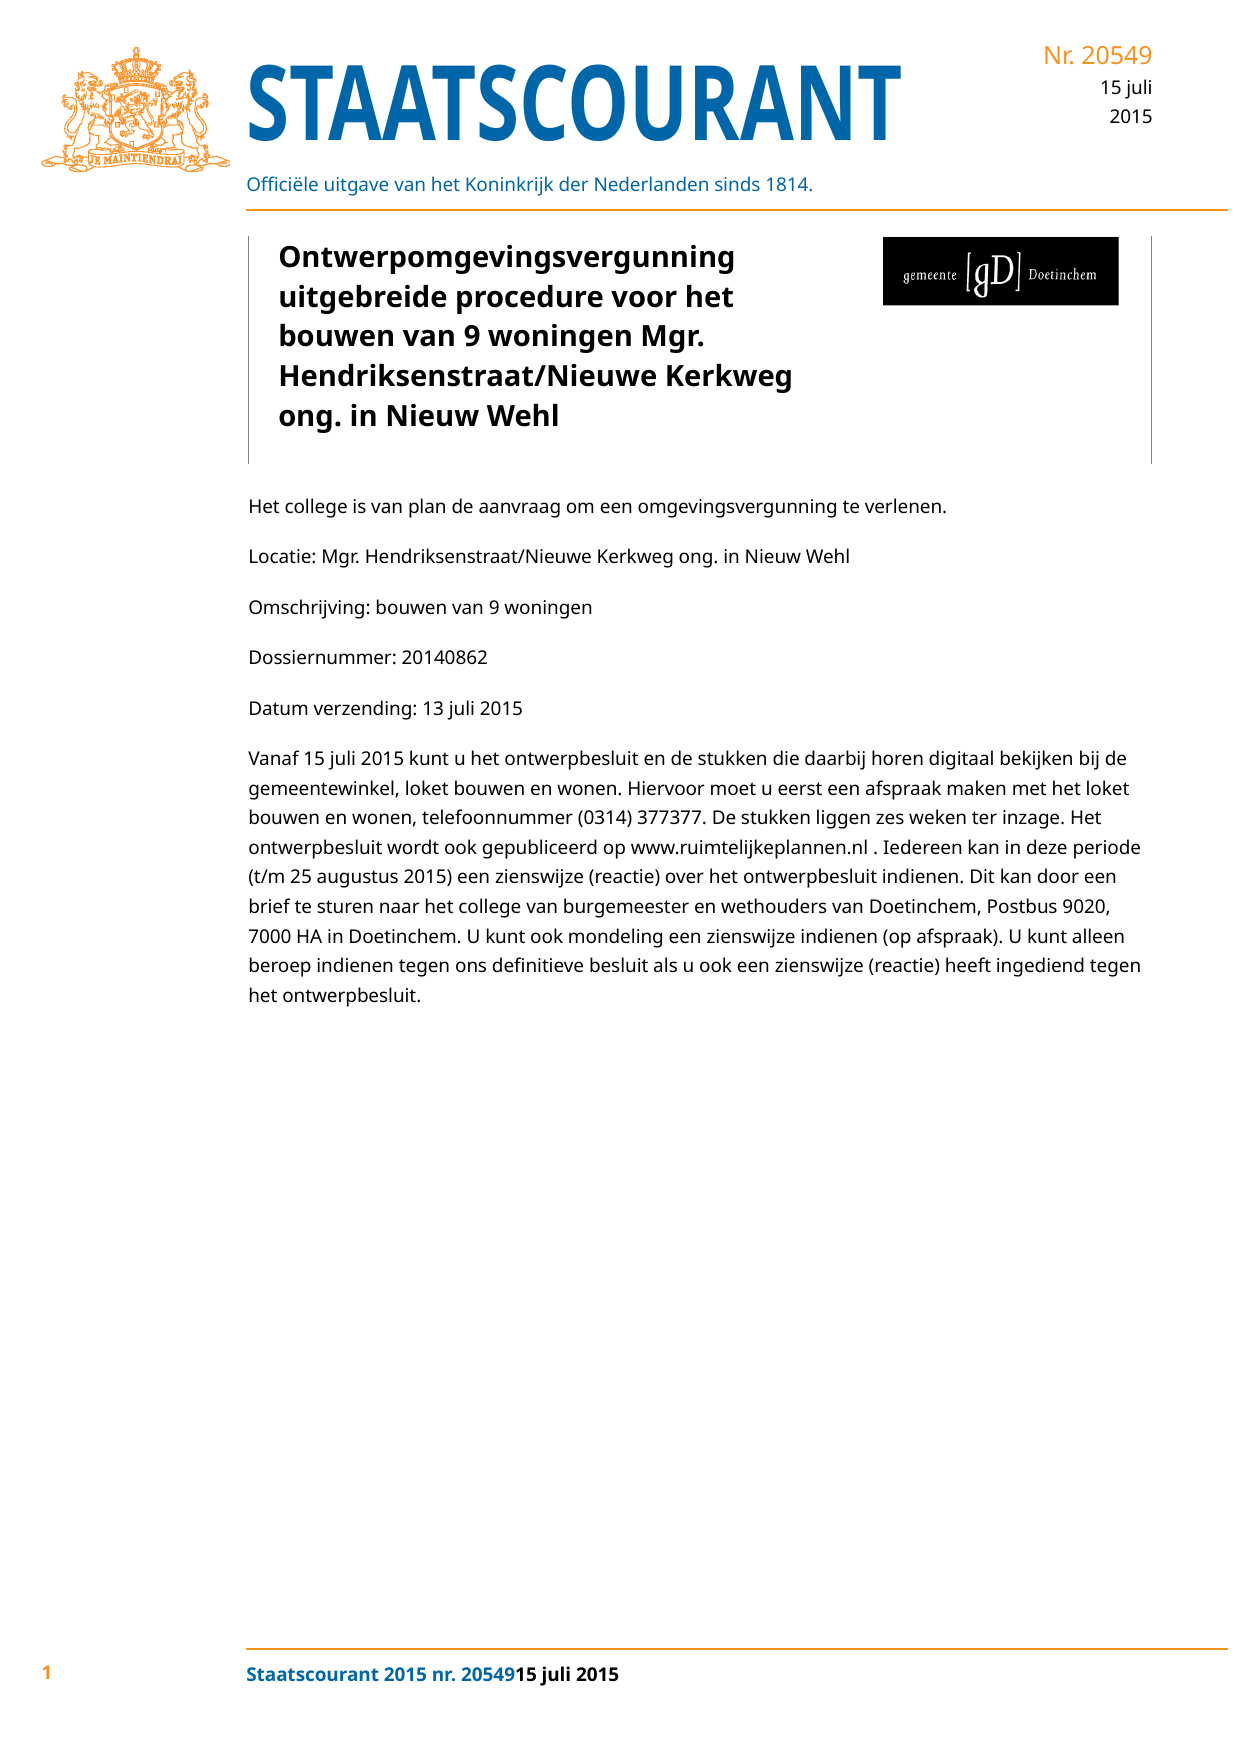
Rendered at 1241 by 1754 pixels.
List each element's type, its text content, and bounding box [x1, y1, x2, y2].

text Het college is van plan de aanvraag om een omgevingsvergunning te verlenen. [248, 493, 1152, 519]
text Datum verzending: 13 juli 2015 [248, 695, 1152, 721]
table_header [850, 236, 1151, 464]
text Locatie: Mgr. Hendriksenstraat/Nieuwe Kerkweg ong. in Nieuw Wehl [248, 544, 1152, 569]
table_header Ontwerpomgevingsvergunning uitgebreide procedure voor het bouwen van 9 woningen Mgr. Hendriksenstraat/Nieuwe Kerkweg ong. in Nieuw Wehl [249, 236, 850, 464]
picture [882, 236, 1119, 306]
text Vanaf 15 juli 2015 kunt u het ontwerpbesluit en de stukken die daarbij horen digitaal bekijken bij de gemeentewinkel, loket bouwen en wonen. Hiervoor moet u eerst een afspraak maken met het loket bouwen en wonen, telefoonnummer (0314) 377377. De stukken liggen zes weken ter inzage. Het ontwerpbesluit wordt ook gepubliceerd op www.ruimtelijkeplannen.nl . Iedereen kan in deze periode (t/m 25 augustus 2015) een zienswijze (reactie) over het ontwerpbesluit indienen. Dit kan door een brief te sturen naar het college van burgemeester en wethouders van Doetinchem, Postbus 9020, 7000 HA in Doetinchem. U kunt ook mondeling een zienswijze indienen (op afspraak). U kunt alleen beroep indienen tegen ons definitieve besluit als u ook een zienswijze (reactie) heeft ingediend tegen het ontwerpbesluit. [248, 745, 1152, 1008]
text Dossiernummer: 20140862 [248, 644, 1152, 670]
picture [41, 47, 231, 172]
text Omschrijving: bouwen van 9 woningen [248, 594, 1152, 620]
